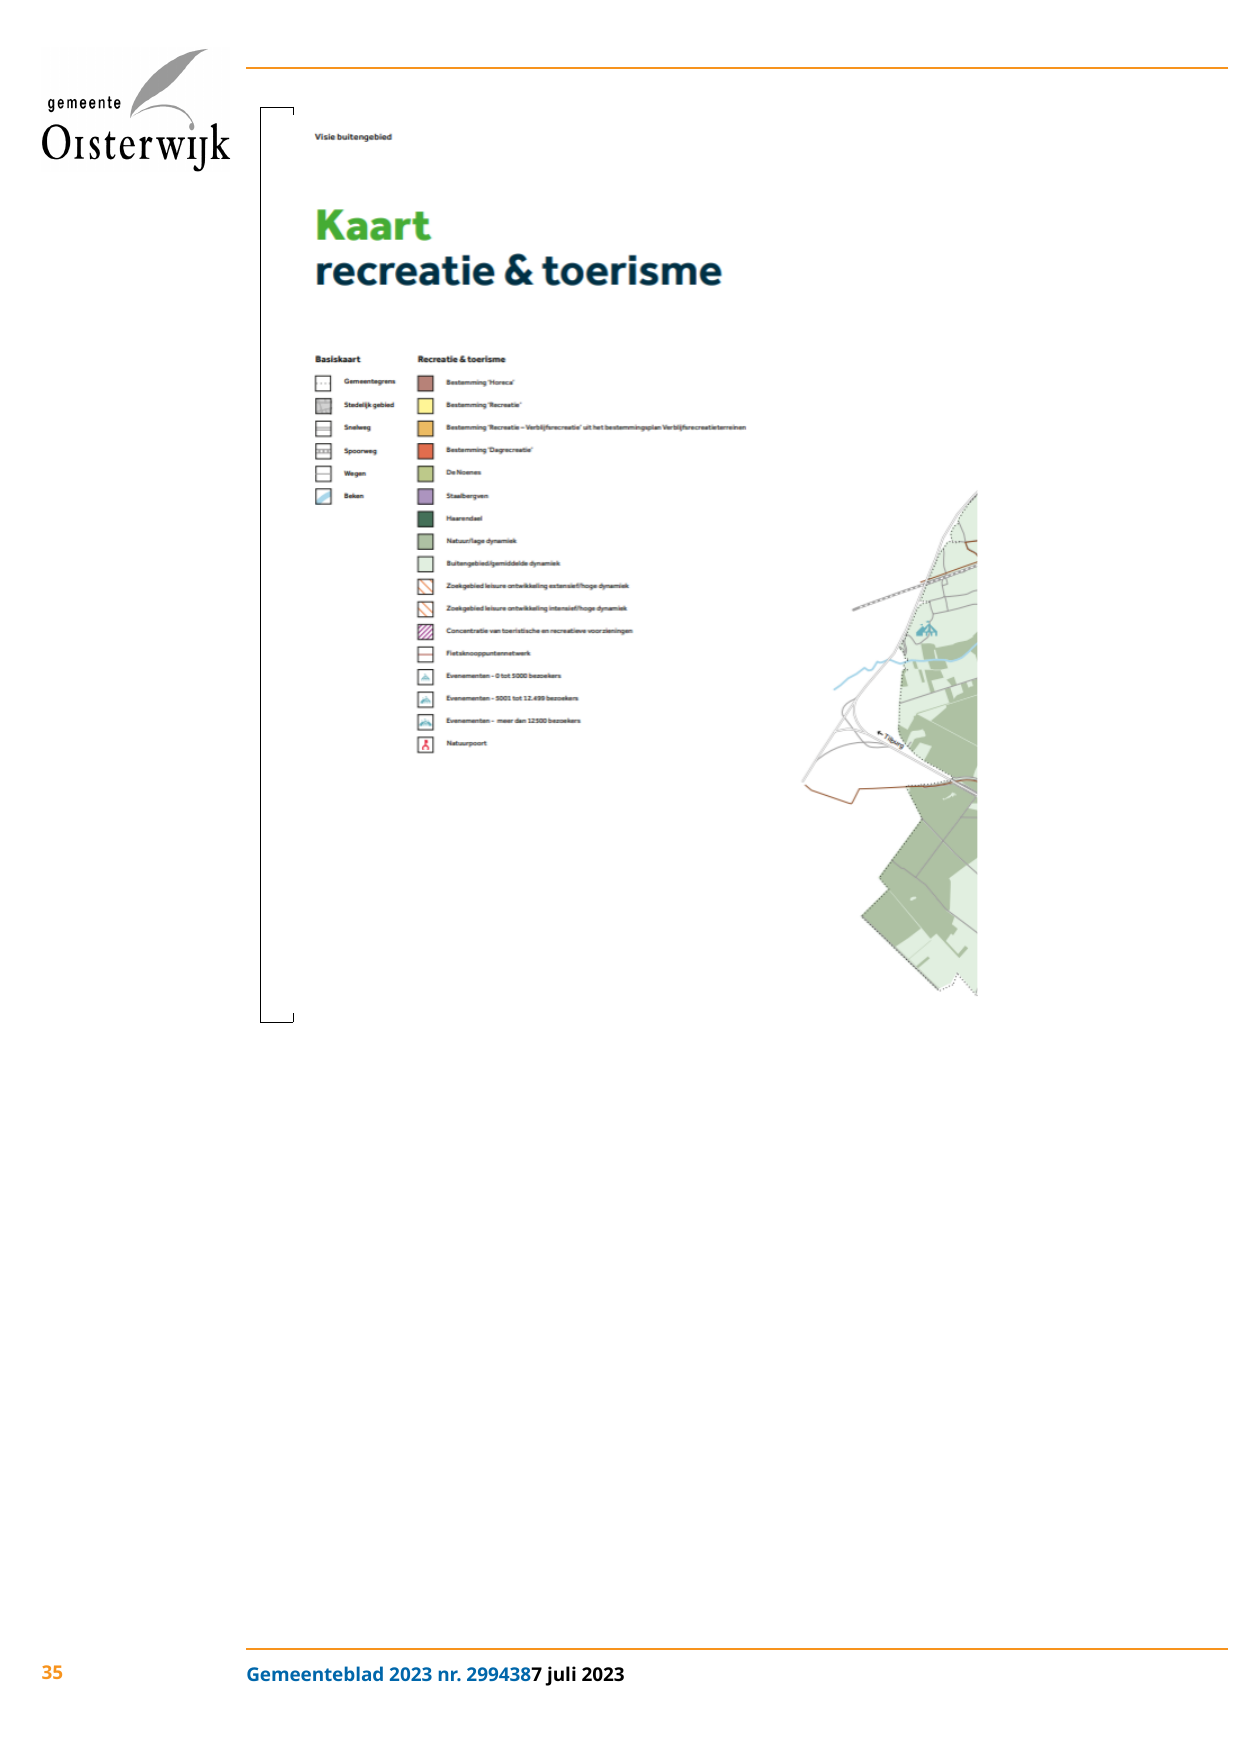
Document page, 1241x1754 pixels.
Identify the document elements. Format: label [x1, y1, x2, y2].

picture [41, 47, 231, 172]
picture [268, 115, 978, 1013]
